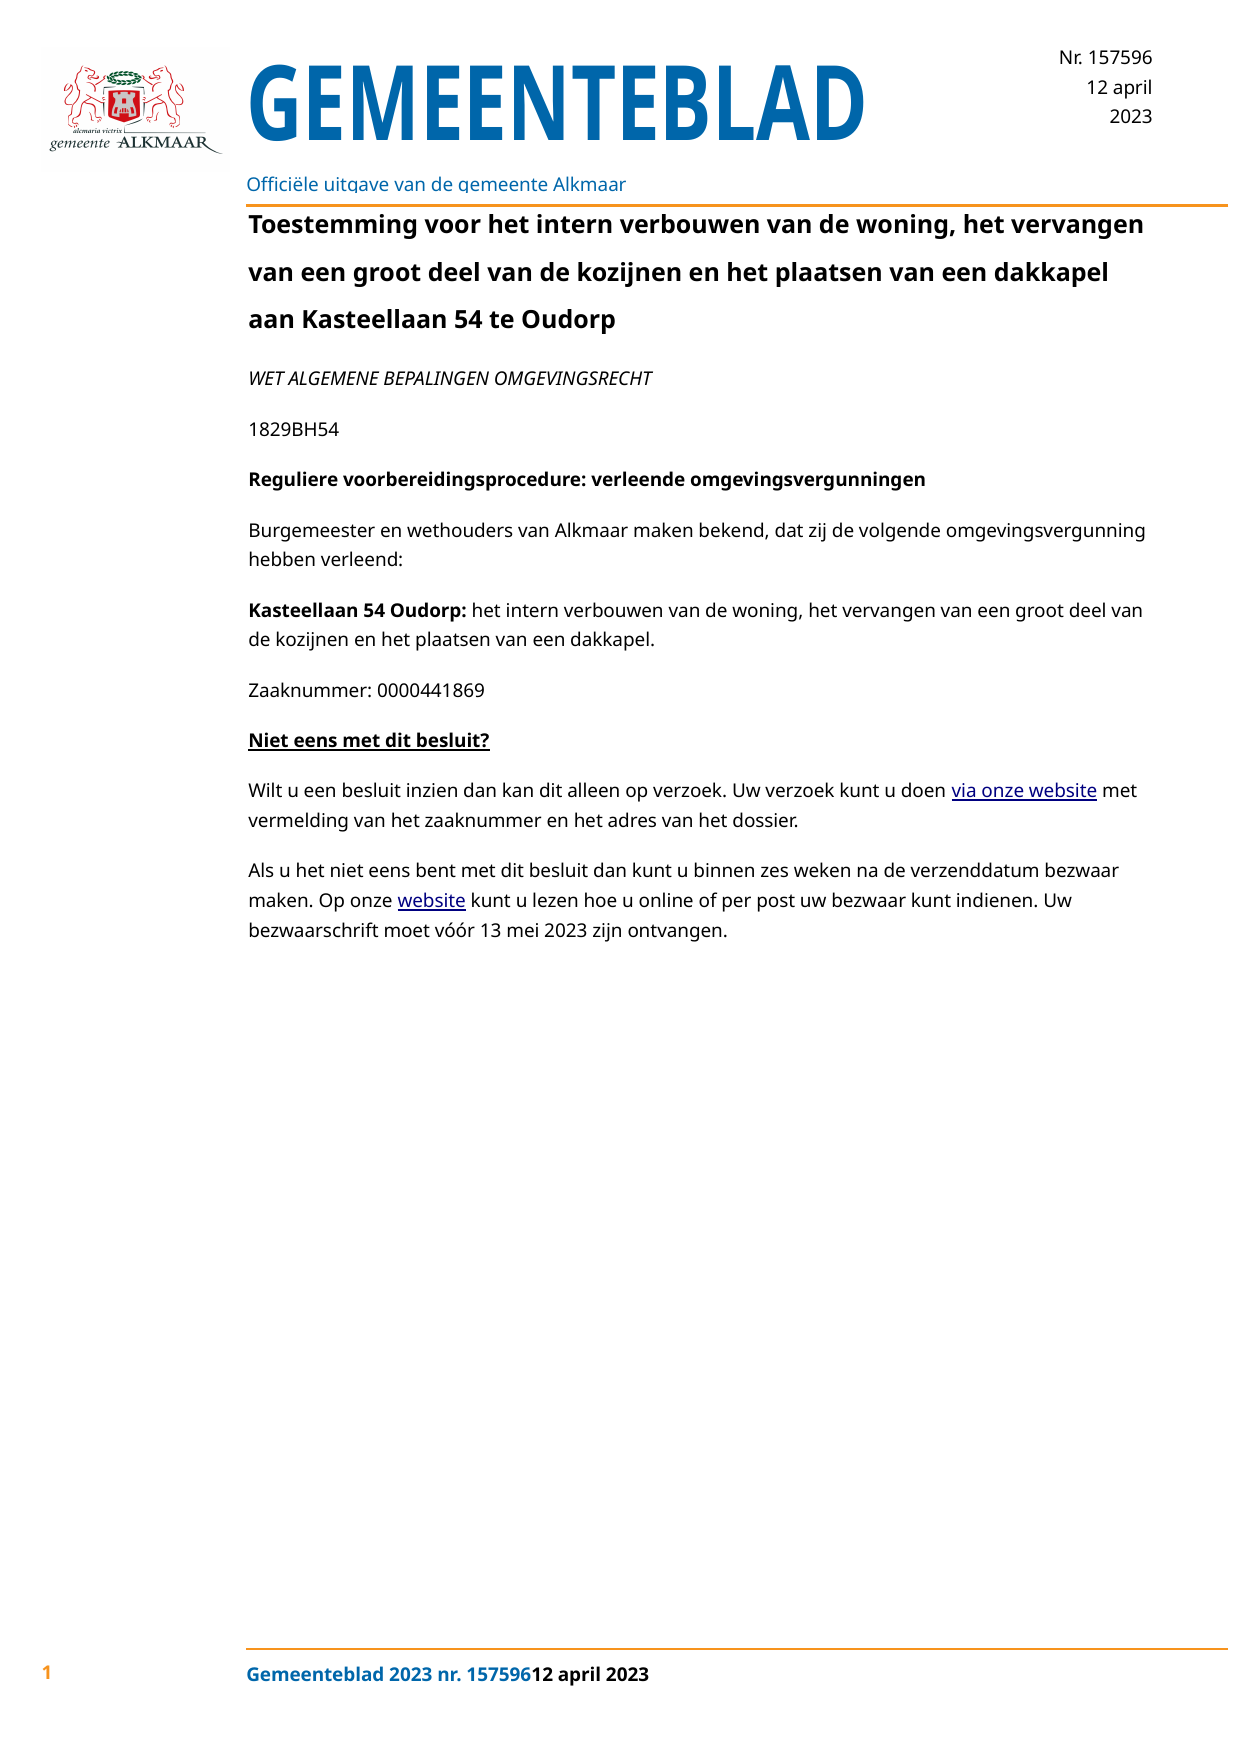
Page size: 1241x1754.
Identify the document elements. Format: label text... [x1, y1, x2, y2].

text Reguliere voorbereidingsprocedure: verleende omgevingsvergunningen [248, 466, 1152, 492]
text WET ALGEMENE BEPALINGEN OMGEVINGSRECHT [248, 366, 1152, 391]
text Kasteellaan 54 Oudorp: het intern verbouwen van de woning, het vervangen van een groot deel van de kozijnen en het plaatsen van een dakkapel. [248, 597, 1152, 652]
text Als u het niet eens bent met dit besluit dan kunt u binnen zes weken na de verzenddatum bezwaar maken. Op onze website kunt u lezen hoe u online of per post uw bezwaar kunt indienen. Uw bezwaarschrift moet vóór 13 mei 2023 zijn ontvangen. [248, 858, 1152, 942]
text Toestemming voor het intern verbouwen van de woning, het vervangen van een groot deel van de kozijnen en het plaatsen van een dakkapel aan Kasteellaan 54 te Oudorp [248, 207, 1152, 336]
text Burgemeester en wethouders van Alkmaar maken bekend, dat zij de volgende omgevingsvergunning hebben verleend: [248, 517, 1152, 572]
text 1829BH54 [248, 416, 1152, 442]
text Zaaknummer: 0000441869 [248, 677, 1152, 702]
picture [41, 47, 231, 172]
text Wilt u een besluit inzien dan kan dit alleen op verzoek. Uw verzoek kunt u doen via onze website met vermelding van het zaaknummer en het adres van het dossier. [248, 778, 1152, 833]
text Niet eens met dit besluit? [248, 727, 1152, 753]
